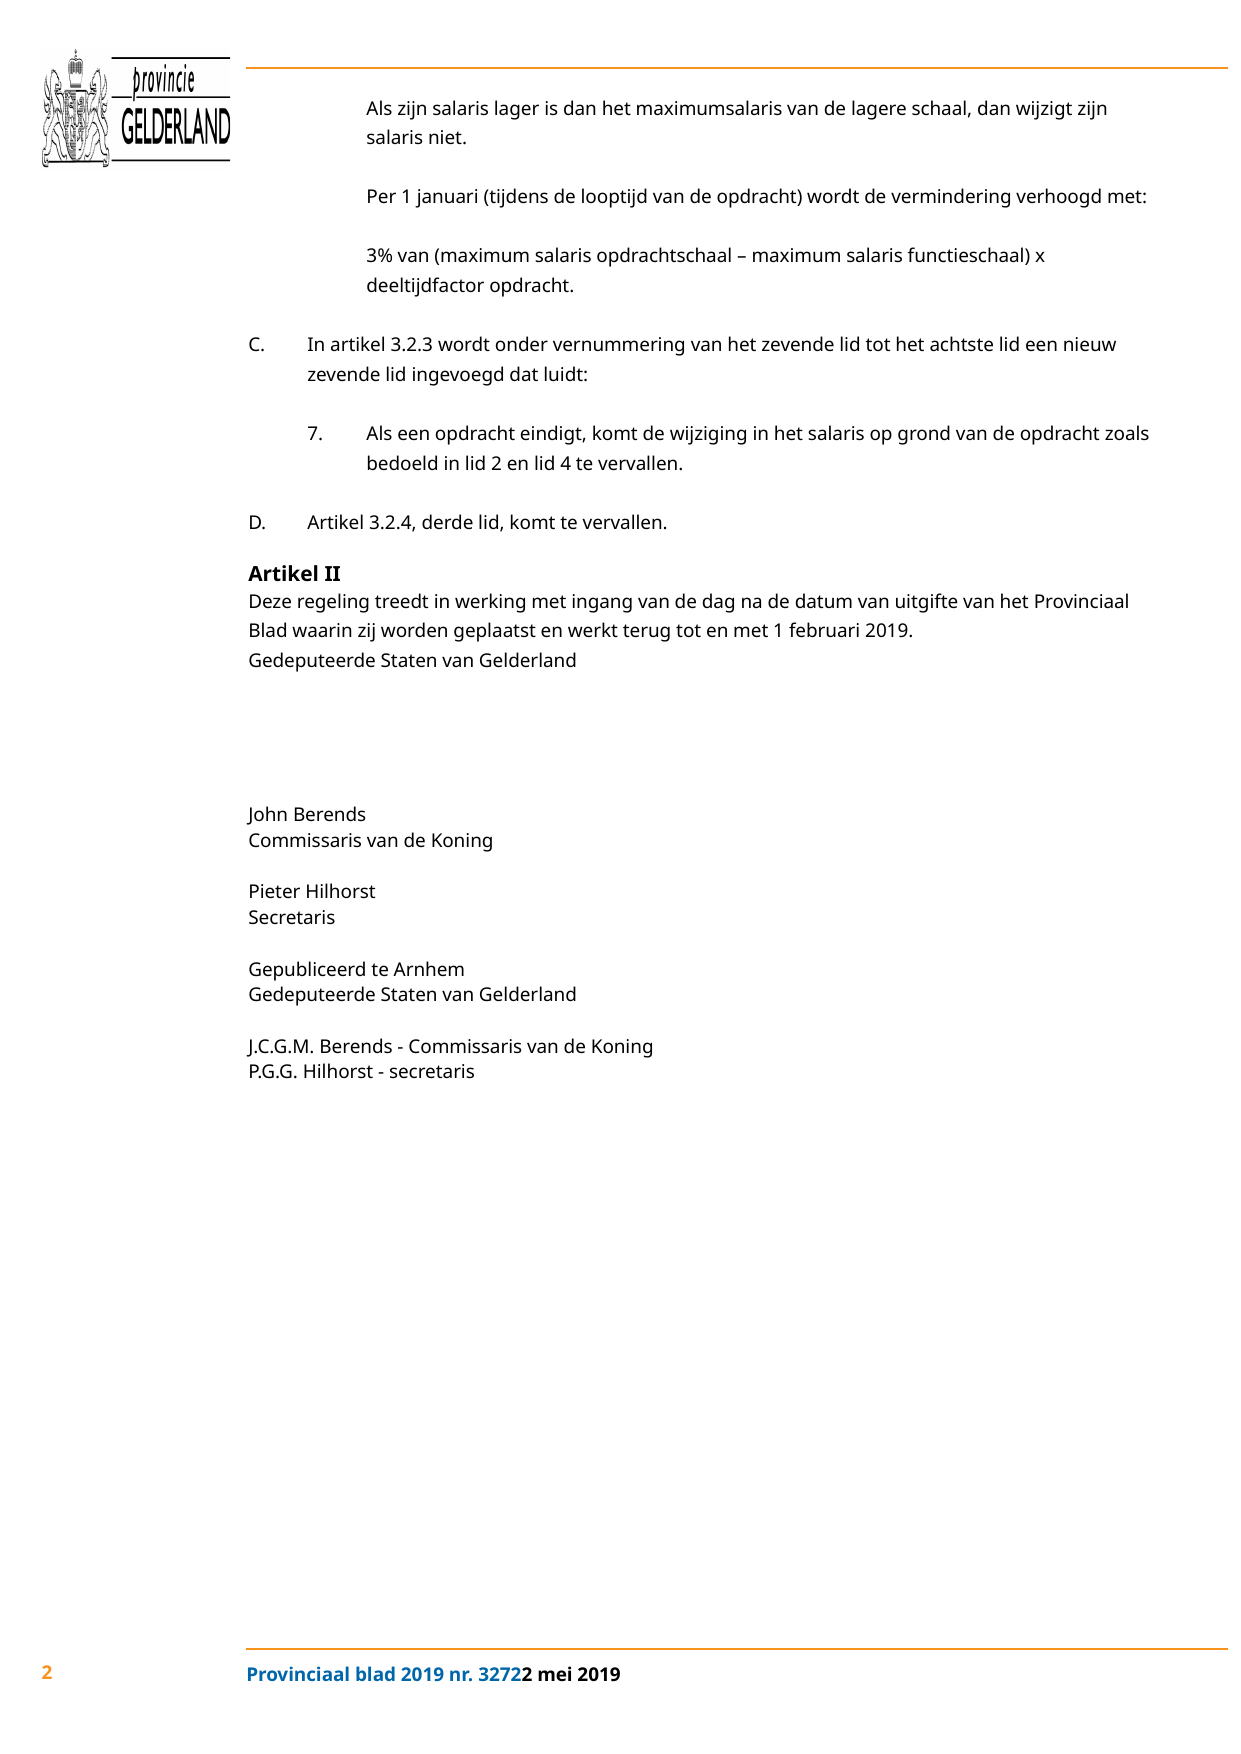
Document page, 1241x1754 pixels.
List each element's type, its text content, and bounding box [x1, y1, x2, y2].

picture [41, 47, 231, 172]
text Artikel II [248, 559, 1152, 588]
text P.G.G. Hilhorst - secretaris [248, 1059, 1152, 1084]
text Gedeputeerde Staten van Gelderland [248, 647, 1152, 673]
text J.C.G.M. Berends - Commissaris van de Koning [248, 1033, 1152, 1059]
list Artikel 3.2.4, derde lid, komt te vervallen. [248, 509, 1152, 535]
list Per 1 januari (tijdens de looptijd van de opdracht) wordt de vermindering verhoogd met: [307, 183, 1152, 209]
list In artikel 3.2.3 wordt onder vernummering van het zevende lid tot het achtste lid een nieuw zevende lid ingevoegd dat luidt: [248, 331, 1152, 387]
list Als zijn salaris lager is dan het maximumsalaris van de lagere schaal, dan wijzigt zijn salaris niet. [307, 95, 1152, 150]
list 3% van (maximum salaris opdrachtschaal – maximum salaris functieschaal) x deeltijdfactor opdracht. [307, 243, 1152, 298]
text Gepubliceerd te Arnhem [248, 956, 1152, 981]
text Commissaris van de Koning [248, 827, 1152, 853]
text Pieter Hilhorst [248, 878, 1152, 904]
text Gedeputeerde Staten van Gelderland [248, 981, 1152, 1007]
text John Berends [248, 801, 1152, 827]
text Deze regeling treedt in werking met ingang van de dag na de datum van uitgifte van het Provinciaal Blad waarin zij worden geplaatst en werkt terug tot en met 1 februari 2019. [248, 588, 1152, 643]
text Secretaris [248, 904, 1152, 930]
list Als een opdracht eindigt, komt de wijziging in het salaris op grond van de opdracht zoals bedoeld in lid 2 en lid 4 te vervallen. [307, 420, 1152, 476]
